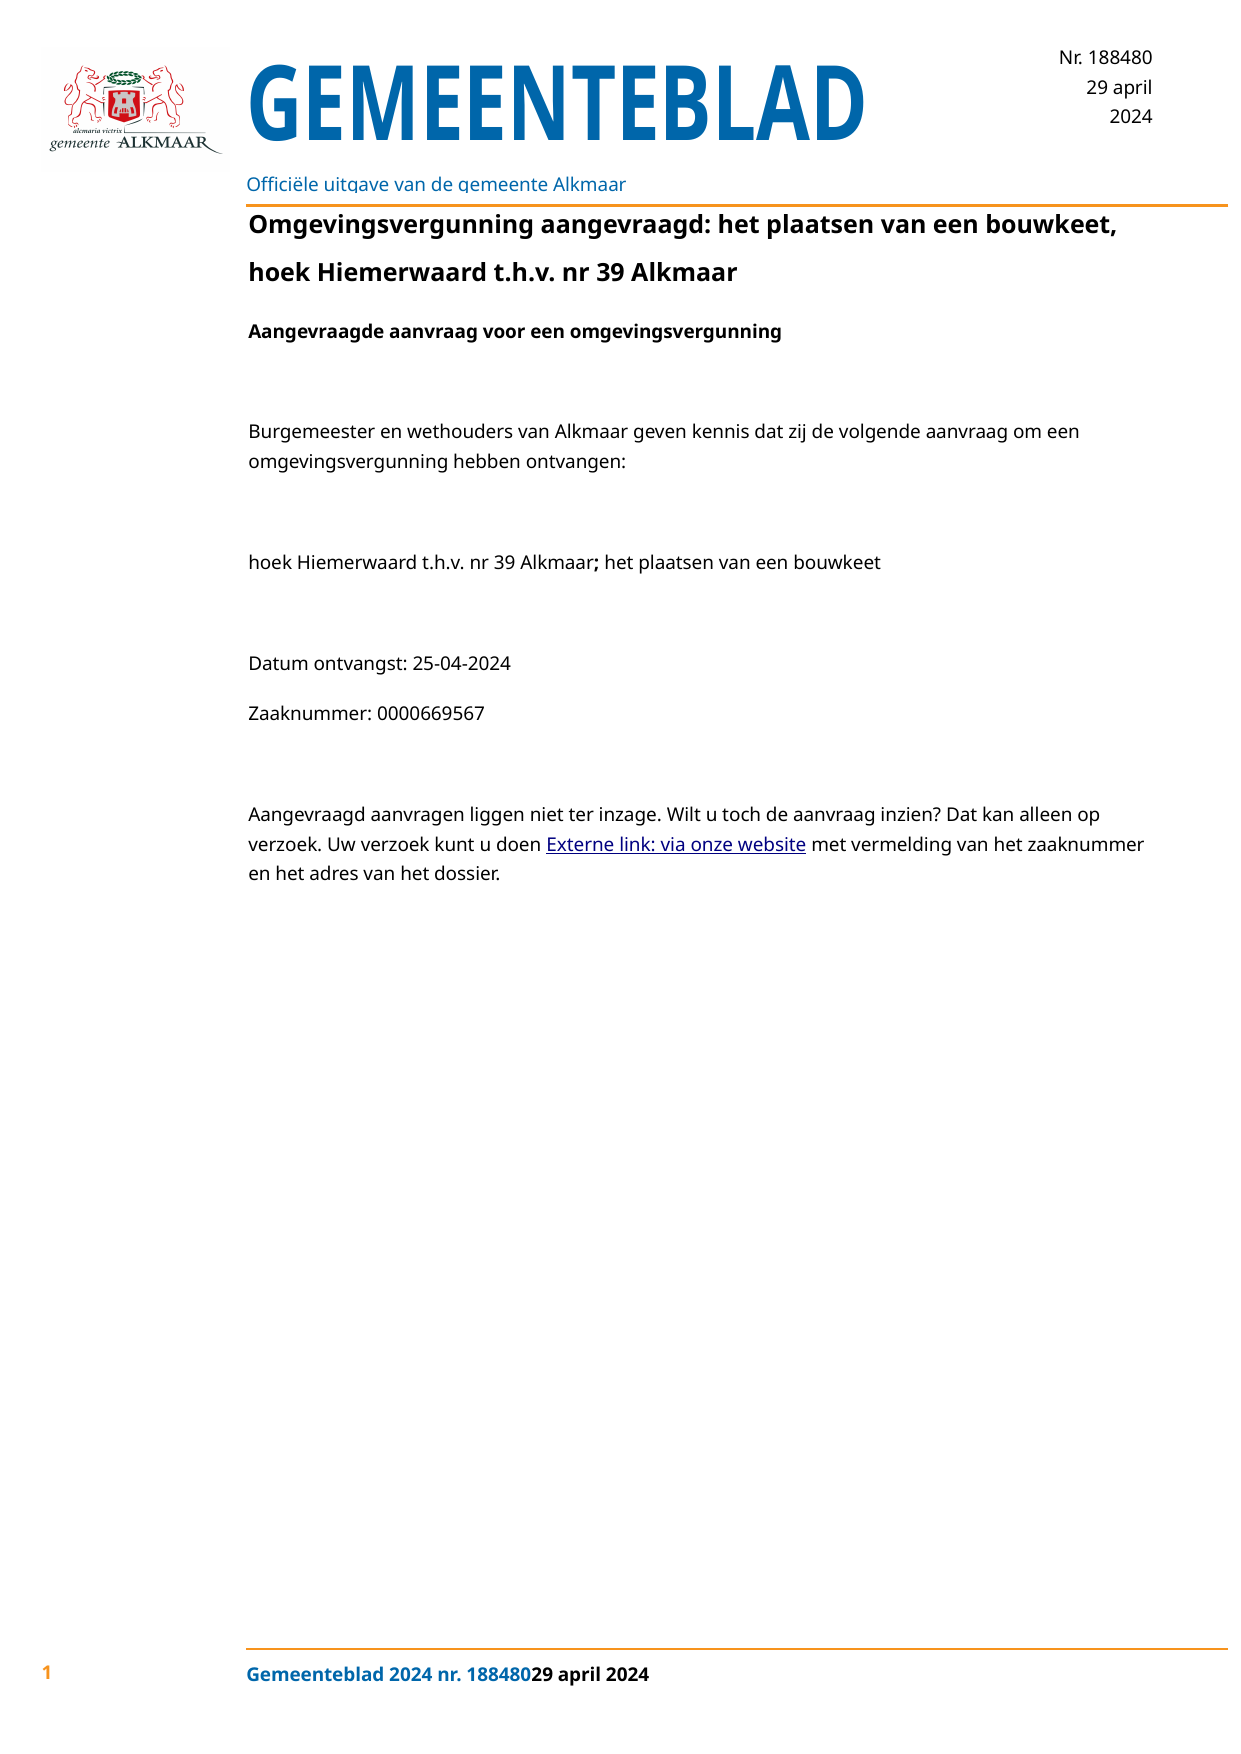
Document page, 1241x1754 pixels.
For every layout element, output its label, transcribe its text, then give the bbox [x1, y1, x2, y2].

text Burgemeester en wethouders van Alkmaar geven kennis dat zij de volgende aanvraag om een omgevingsvergunning hebben ontvangen: [248, 419, 1152, 474]
text Datum ontvangst: 25-04-2024 [248, 650, 1152, 676]
text hoek Hiemerwaard t.h.v. nr 39 Alkmaar; het plaatsen van een bouwkeet [248, 549, 1152, 575]
text Aangevraagd aanvragen liggen niet ter inzage. Wilt u toch de aanvraag inzien? Dat kan alleen op verzoek. Uw verzoek kunt u doen Externe link: via onze website met vermelding van het zaaknummer en het adres van het dossier. [248, 801, 1152, 886]
text Zaaknummer: 0000669567 [248, 700, 1152, 726]
text Omgevingsvergunning aangevraagd: het plaatsen van een bouwkeet, hoek Hiemerwaard t.h.v. nr 39 Alkmaar [248, 207, 1152, 288]
picture [41, 47, 231, 172]
text Aangevraagde aanvraag voor een omgevingsvergunning [248, 318, 1152, 344]
